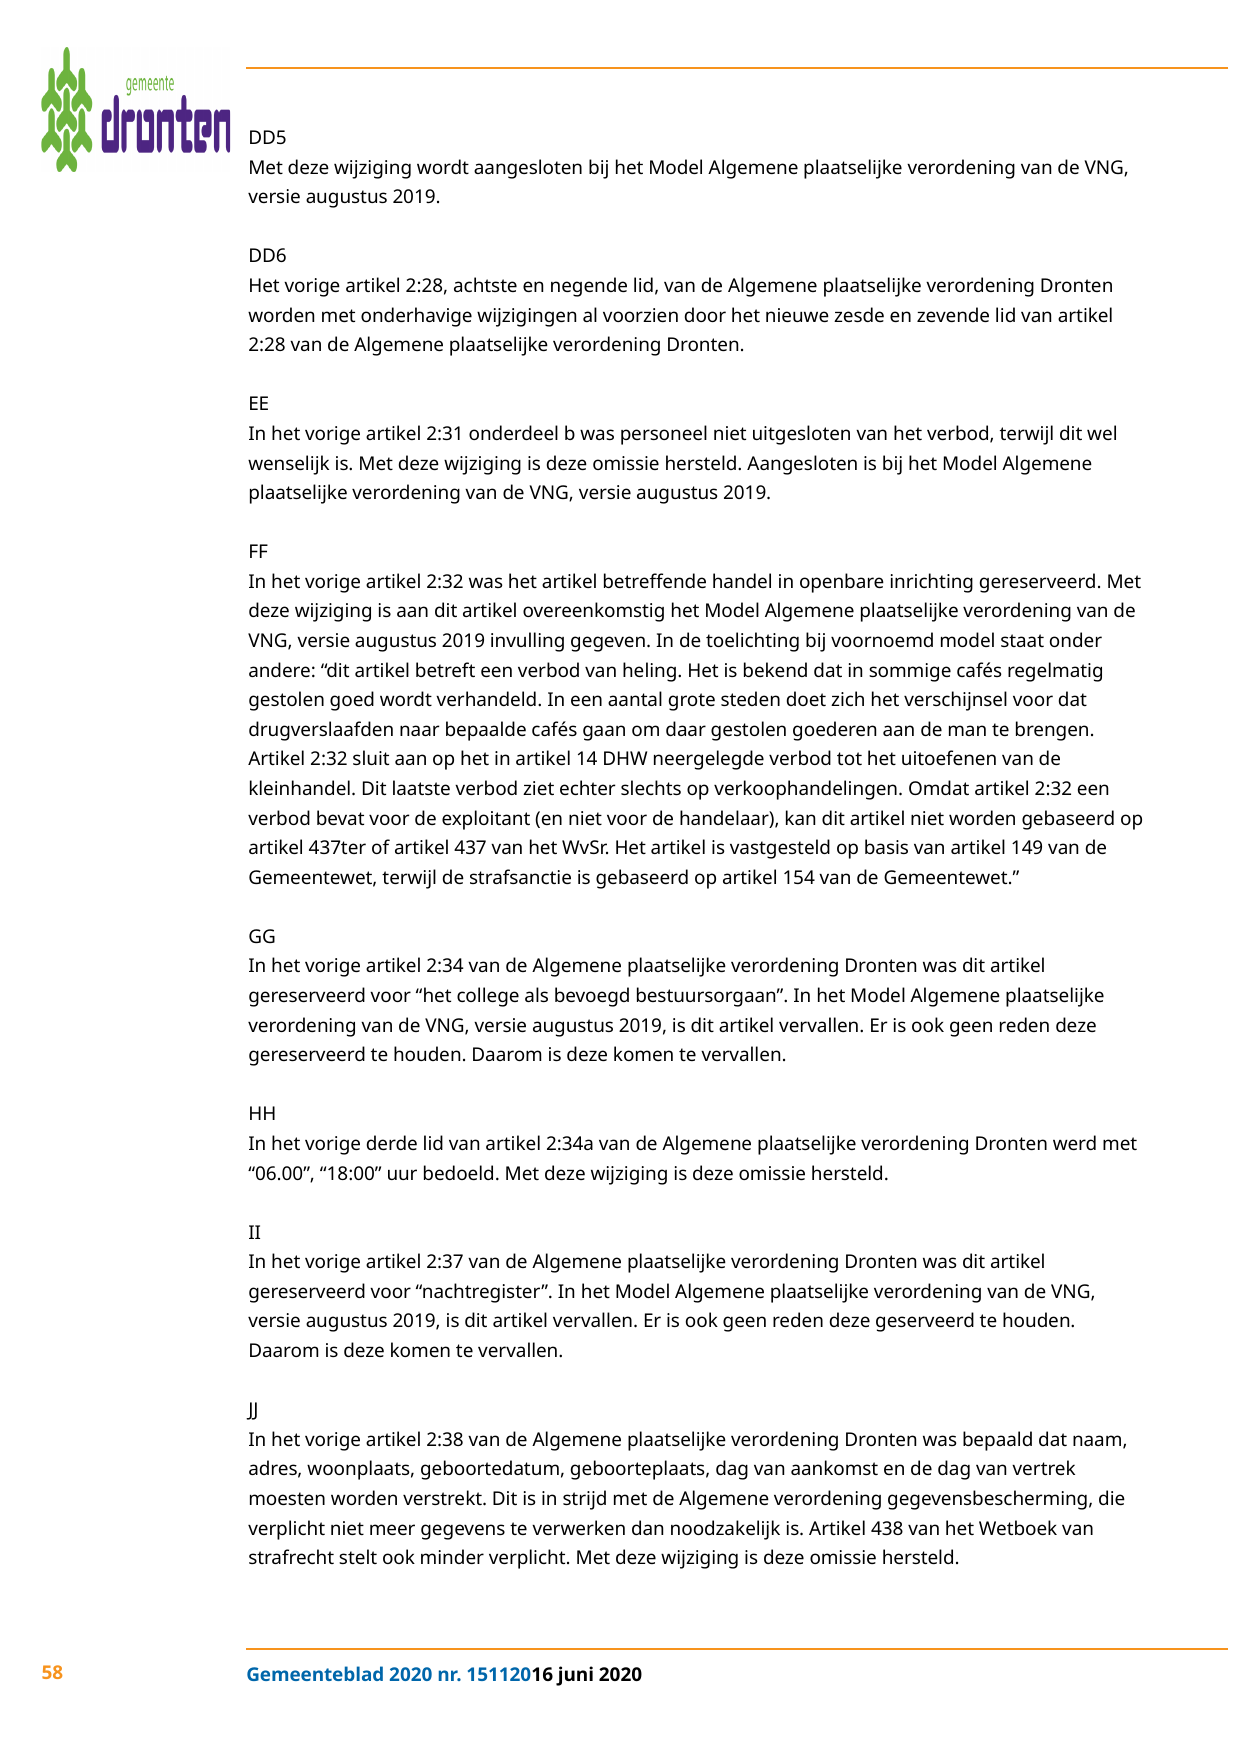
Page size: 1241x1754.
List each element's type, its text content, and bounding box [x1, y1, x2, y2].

picture [41, 47, 231, 172]
text In het vorige artikel 2:32 was het artikel betreffende handel in openbare inrichting gereserveerd. Met deze wijziging is aan dit artikel overeenkomstig het Model Algemene plaatselijke verordening van de VNG, versie augustus 2019 invulling gegeven. In de toelichting bij voornoemd model staat onder andere: “dit artikel betreft een verbod van heling. Het is bekend dat in sommige cafés regelmatig gestolen goed wordt verhandeld. In een aantal grote steden doet zich het verschijnsel voor dat drugverslaafden naar bepaalde cafés gaan om daar gestolen goederen aan de man te brengen. Artikel 2:32 sluit aan op het in artikel 14 DHW neergelegde verbod tot het uitoefenen van de kleinhandel. Dit laatste verbod ziet echter slechts op verkoophandelingen. Omdat artikel 2:32 een verbod bevat voor de exploitant (en niet voor de handelaar), kan dit artikel niet worden gebaseerd op artikel 437ter of artikel 437 van het WvSr. Het artikel is vastgesteld op basis van artikel 149 van de Gemeentewet, terwijl de strafsanctie is gebaseerd op artikel 154 van de Gemeentewet.” [248, 568, 1152, 890]
text In het vorige artikel 2:37 van de Algemene plaatselijke verordening Dronten was dit artikel gereserveerd voor “nachtregister”. In het Model Algemene plaatselijke verordening van de VNG, versie augustus 2019, is dit artikel vervallen. Er is ook geen reden deze geserveerd te houden. Daarom is deze komen te vervallen. [248, 1248, 1152, 1363]
text In het vorige artikel 2:34 van de Algemene plaatselijke verordening Dronten was dit artikel gereserveerd voor “het college als bevoegd bestuursorgaan”. In het Model Algemene plaatselijke verordening van de VNG, versie augustus 2019, is dit artikel vervallen. Er is ook geen reden deze gereserveerd te houden. Daarom is deze komen te vervallen. [248, 953, 1152, 1067]
text DD5 [248, 124, 1152, 150]
text EE [248, 391, 1152, 416]
text GG [248, 923, 1152, 949]
text Het vorige artikel 2:28, achtste en negende lid, van de Algemene plaatselijke verordening Dronten worden met onderhavige wijzigingen al voorzien door het nieuwe zesde en zevende lid van artikel 2:28 van de Algemene plaatselijke verordening Dronten. [248, 272, 1152, 357]
text Met deze wijziging wordt aangesloten bij het Model Algemene plaatselijke verordening van de VNG, versie augustus 2019. [248, 154, 1152, 209]
text In het vorige artikel 2:31 onderdeel b was personeel niet uitgesloten van het verbod, terwijl dit wel wenselijk is. Met deze wijziging is deze omissie hersteld. Aangesloten is bij het Model Algemene plaatselijke verordening van de VNG, versie augustus 2019. [248, 420, 1152, 505]
text HH [248, 1101, 1152, 1126]
text In het vorige artikel 2:38 van de Algemene plaatselijke verordening Dronten was bepaald dat naam, adres, woonplaats, geboortedatum, geboorteplaats, dag van aankomst en de dag van vertrek moesten worden verstrekt. Dit is in strijd met de Algemene verordening gegevensbescherming, die verplicht niet meer gegevens te verwerken dan noodzakelijk is. Artikel 438 van het Wetboek van strafrecht stelt ook minder verplicht. Met deze wijziging is deze omissie hersteld. [248, 1426, 1152, 1570]
text II [248, 1219, 1152, 1245]
text DD6 [248, 243, 1152, 268]
text In het vorige derde lid van artikel 2:34a van de Algemene plaatselijke verordening Dronten werd met “06.00”, “18:00” uur bedoeld. Met deze wijziging is deze omissie hersteld. [248, 1130, 1152, 1186]
text JJ [248, 1396, 1152, 1422]
text FF [248, 538, 1152, 564]
